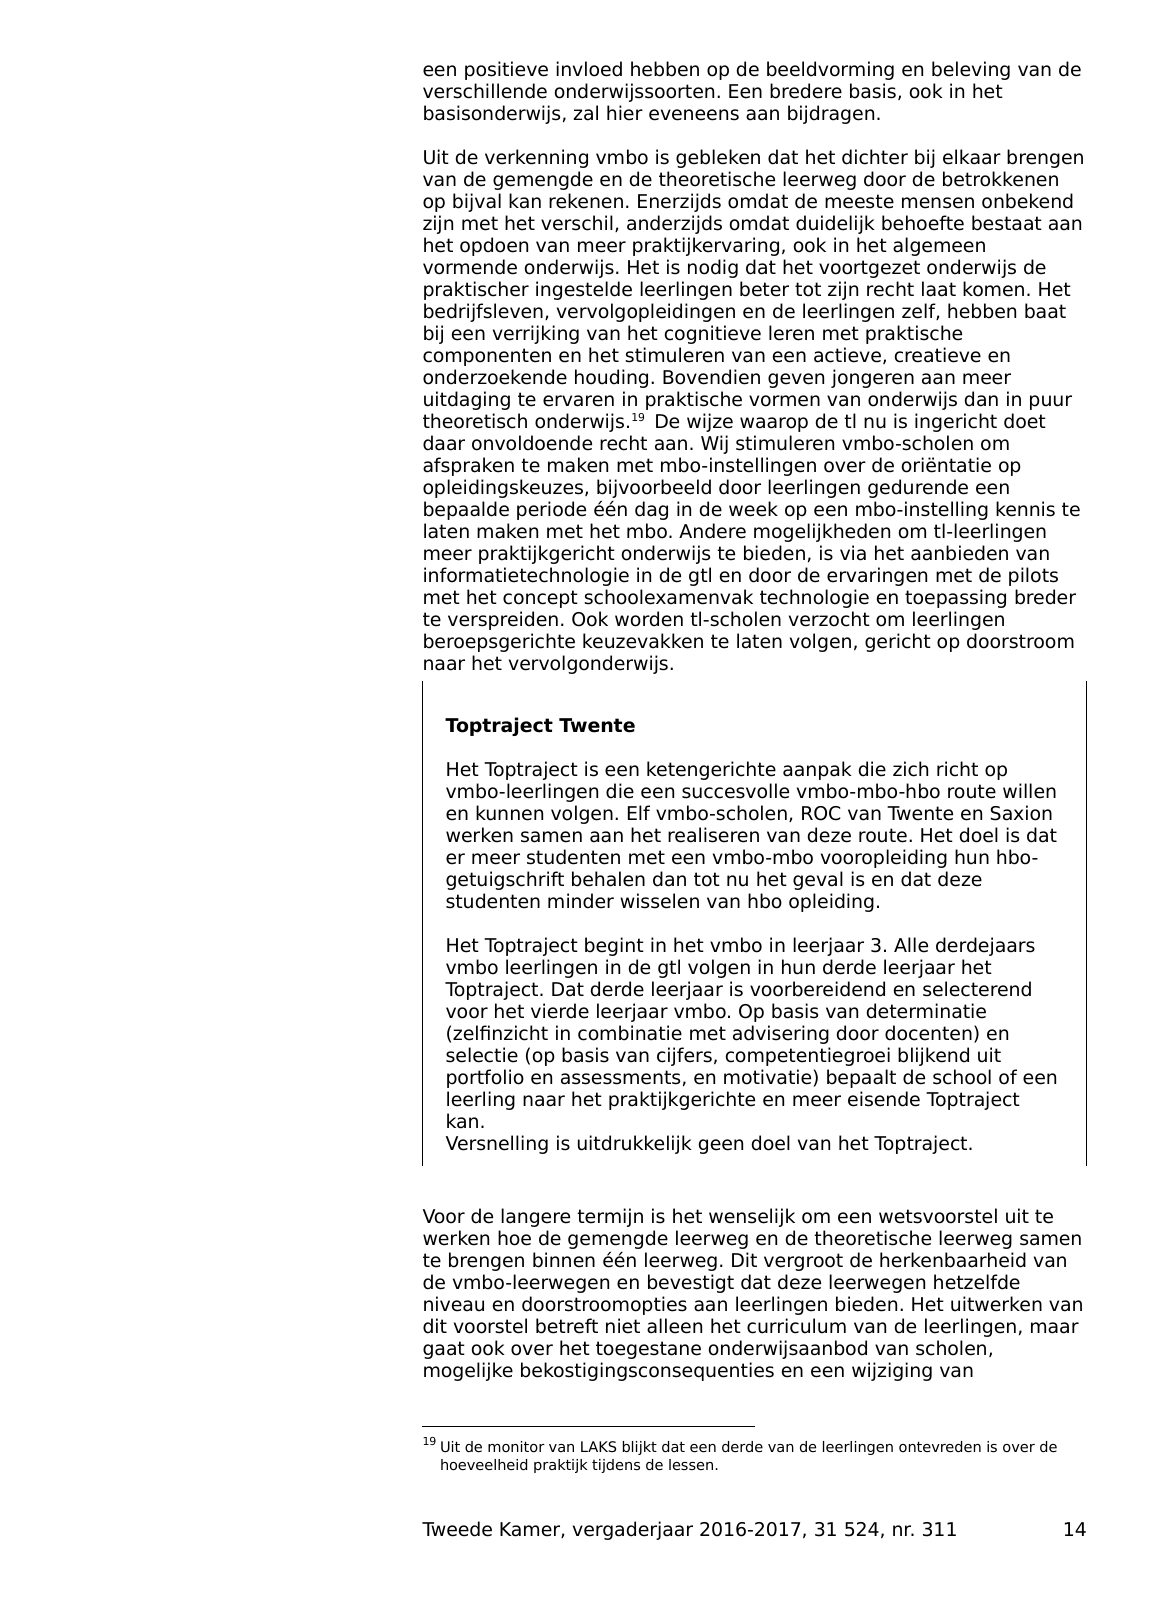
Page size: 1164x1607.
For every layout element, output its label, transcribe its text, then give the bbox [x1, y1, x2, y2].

text Voor de langere termijn is het wenselijk om een wetsvoorstel uit te werken hoe de gemengde leerweg en de theoretische leerweg samen te brengen binnen één leerweg. Dit vergroot de herkenbaarheid van de vmbo-leerwegen en bevestigt dat deze leerwegen hetzelfde niveau en doorstroomopties aan leerlingen bieden. Het uitwerken van dit voorstel betreft niet alleen het curriculum van de leerlingen, maar gaat ook over het toegestane onderwijsaanbod van scholen, mogelijke bekostigingsconsequenties en een wijziging van [422, 1206, 1087, 1382]
text Uit de verkenning vmbo is gebleken dat het dichter bij elkaar brengen van de gemengde en de theoretische leerweg door de betrokkenen op bijval kan rekenen. Enerzijds omdat de meeste mensen onbekend zijn met het verschil, anderzijds omdat duidelijk behoefte bestaat aan het opdoen van meer praktijkervaring, ook in het algemeen vormende onderwijs. Het is nodig dat het voortgezet onderwijs de praktischer ingestelde leerlingen beter tot zijn recht laat komen. Het bedrijfsleven, vervolgopleidingen en de leerlingen zelf, hebben baat bij een verrijking van het cognitieve leren met praktische componenten en het stimuleren van een actieve, creatieve en onderzoekende houding. Bovendien geven jongeren aan meer uitdaging te ervaren in praktische vormen van onderwijs dan in puur theoretisch onderwijs. De wijze waarop de tl nu is ingericht doet daar onvoldoende recht aan. Wij stimuleren vmbo-scholen om afspraken te maken met mbo-instellingen over de oriëntatie op opleidingskeuzes, bijvoorbeeld door leerlingen gedurende een bepaalde periode één dag in de week op een mbo-instelling kennis te laten maken met het mbo. Andere mogelijkheden om tl-leerlingen meer praktijkgericht onderwijs te bieden, is via het aanbieden van informatietechnologie in de gtl en door de ervaringen met de pilots met het concept schoolexamenvak technologie en toepassing breder te verspreiden. Ook worden tl-scholen verzocht om leerlingen beroepsgerichte keuzevakken te laten volgen, gericht op doorstroom naar het vervolgonderwijs. [422, 147, 1087, 675]
text een positieve invloed hebben op de beeldvorming en beleving van de verschillende onderwijssoorten. Een bredere basis, ook in het basisonderwijs, zal hier eveneens aan bijdragen. [422, 59, 1087, 125]
table_header Toptraject Twente Het Toptraject is een ketengerichte aanpak die zich richt op vmbo-leerlingen die een succesvolle vmbo-mbo-hbo route willen en kunnen volgen. Elf vmbo-scholen, ROC van Twente en Saxion werken samen aan het realiseren van deze route. Het doel is dat er meer studenten met een vmbo-mbo vooropleiding hun hbo-getuigschrift behalen dan tot nu het geval is en dat deze studenten minder wisselen van hbo opleiding. Het Toptraject begint in het vmbo in leerjaar 3. Alle derdejaars vmbo leerlingen in de gtl volgen in hun derde leerjaar het Toptraject. Dat derde leerjaar is voorbereidend en selecterend voor het vierde leerjaar vmbo. Op basis van determinatie (zelfinzicht in combinatie met advisering door docenten) en selectie (op basis van cijfers, competentiegroei blijkend uit portfolio en assessments, en motivatie) bepaalt de school of een leerling naar het praktijkgerichte en meer eisende Toptraject kan. Versnelling is uitdrukkelijk geen doel van het Toptraject. [423, 681, 1086, 1166]
text Uit de monitor van LAKS blijkt dat een derde van de leerlingen ontevreden is over de hoeveelheid praktijk tijdens de lessen. [422, 1435, 1087, 1474]
